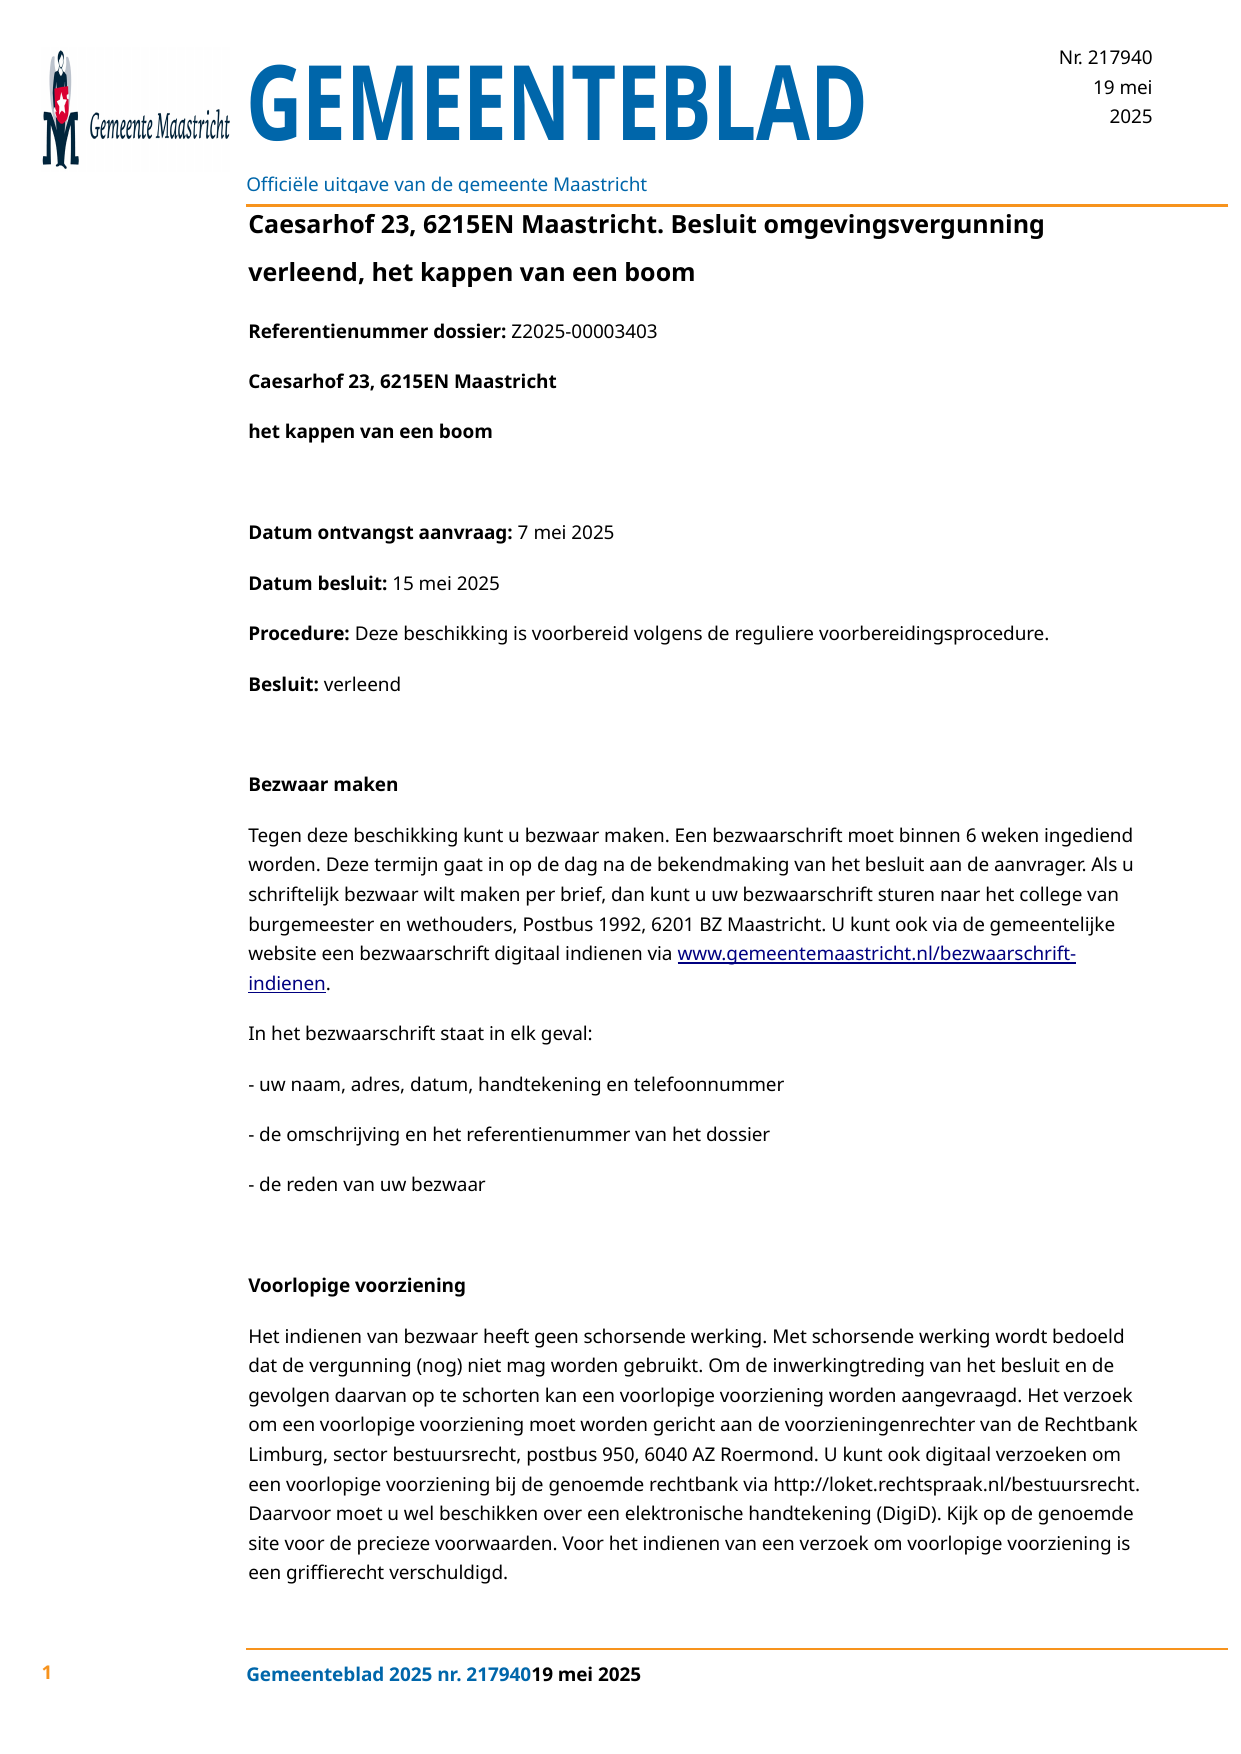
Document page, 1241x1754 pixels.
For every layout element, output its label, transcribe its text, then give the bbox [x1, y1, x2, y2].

text Voorlopige voorziening [248, 1272, 1152, 1298]
picture [41, 47, 231, 172]
text In het bezwaarschrift staat in elk geval: [248, 1020, 1152, 1046]
text Datum ontvangst aanvraag: 7 mei 2025 [248, 519, 1152, 545]
text Tegen deze beschikking kunt u bezwaar maken. Een bezwaarschrift moet binnen 6 weken ingediend worden. Deze termijn gaat in op de dag na de bekendmaking van het besluit aan de aanvrager. Als u schriftelijk bezwaar wilt maken per brief, dan kunt u uw bezwaarschrift sturen naar het college van burgemeester en wethouders, Postbus 1992, 6201 BZ Maastricht. U kunt ook via de gemeentelijke website een bezwaarschrift digitaal indienen via www.gemeentemaastricht.nl/bezwaarschrift-indienen. [248, 822, 1152, 996]
text het kappen van een boom [248, 419, 1152, 444]
text Procedure: Deze beschikking is voorbereid volgens de reguliere voorbereidingsprocedure. [248, 620, 1152, 646]
text Referentienummer dossier: Z2025-00003403 [248, 318, 1152, 344]
text - uw naam, adres, datum, handtekening en telefoonnummer [248, 1071, 1152, 1097]
text Datum besluit: 15 mei 2025 [248, 570, 1152, 596]
text Caesarhof 23, 6215EN Maastricht. Besluit omgevingsvergunning verleend, het kappen van een boom [248, 207, 1152, 288]
text Bezwaar maken [248, 772, 1152, 797]
text Caesarhof 23, 6215EN Maastricht [248, 368, 1152, 394]
text - de omschrijving en het referentienummer van het dossier [248, 1121, 1152, 1147]
text - de reden van uw bezwaar [248, 1172, 1152, 1197]
text Besluit: verleend [248, 671, 1152, 697]
text Het indienen van bezwaar heeft geen schorsende werking. Met schorsende werking wordt bedoeld dat de vergunning (nog) niet mag worden gebruikt. Om de inwerkingtreding van het besluit en de gevolgen daarvan op te schorten kan een voorlopige voorziening worden aangevraagd. Het verzoek om een voorlopige voorziening moet worden gericht aan de voorzieningenrechter van de Rechtbank Limburg, sector bestuursrecht, postbus 950, 6040 AZ Roermond. U kunt ook digitaal verzoeken om een voorlopige voorziening bij de genoemde rechtbank via http://loket.rechtspraak.nl/bestuursrecht. Daarvoor moet u wel beschikken over een elektronische handtekening (DigiD). Kijk op de genoemde site voor de precieze voorwaarden. Voor het indienen van een verzoek om voorlopige voorziening is een griffierecht verschuldigd. [248, 1323, 1152, 1585]
